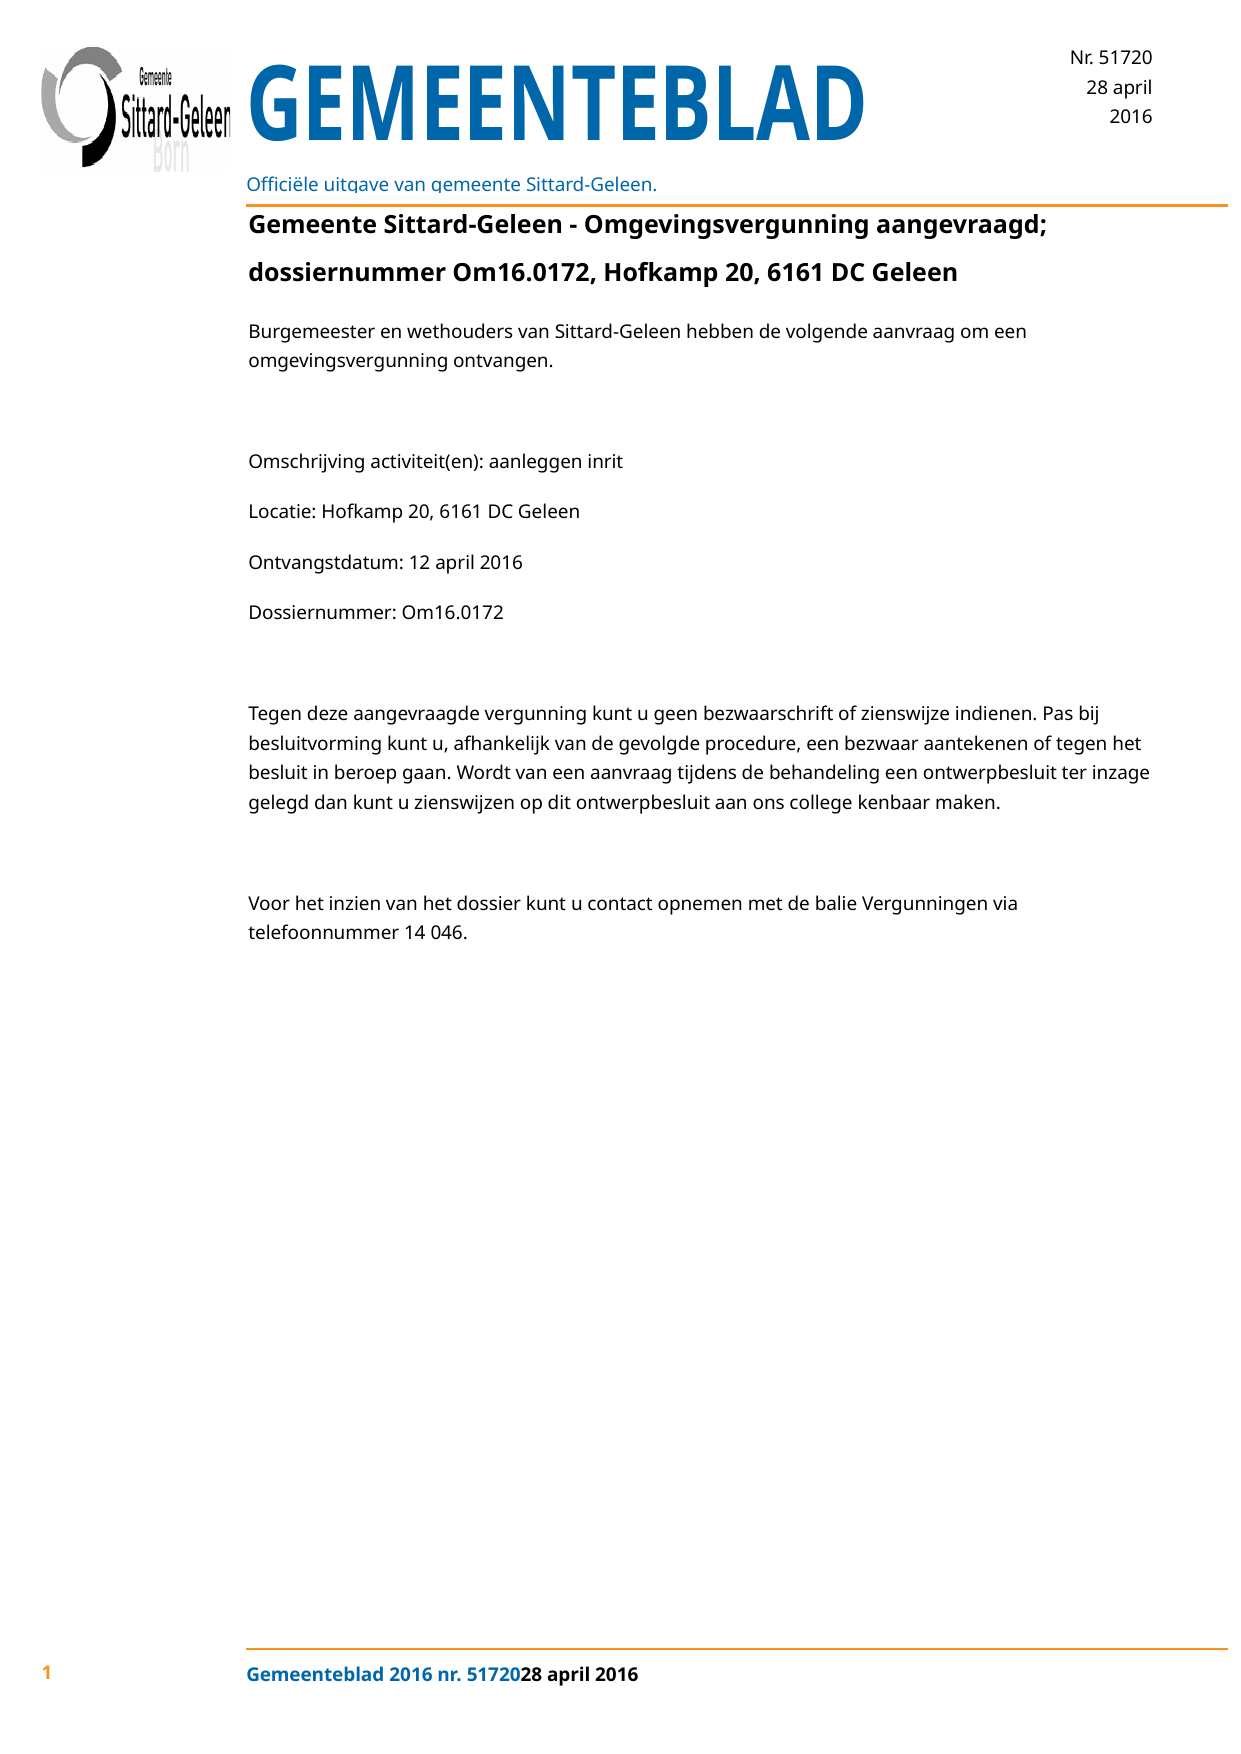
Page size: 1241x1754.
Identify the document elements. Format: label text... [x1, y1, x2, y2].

text Ontvangstdatum: 12 april 2016 [248, 549, 1152, 575]
text Voor het inzien van het dossier kunt u contact opnemen met de balie Vergunningen via telefoonnummer 14 046. [248, 890, 1152, 945]
picture [41, 47, 231, 172]
text Dossiernummer: Om16.0172 [248, 599, 1152, 625]
text Gemeente Sittard-Geleen - Omgevingsvergunning aangevraagd; dossiernummer Om16.0172, Hofkamp 20, 6161 DC Geleen [248, 207, 1152, 288]
text Tegen deze aangevraagde vergunning kunt u geen bezwaarschrift of zienswijze indienen. Pas bij besluitvorming kunt u, afhankelijk van de gevolgde procedure, een bezwaar aantekenen of tegen het besluit in beroep gaan. Wordt van een aanvraag tijdens de behandeling een ontwerpbesluit ter inzage gelegd dan kunt u zienswijzen op dit ontwerpbesluit aan ons college kenbaar maken. [248, 700, 1152, 815]
text Burgemeester en wethouders van Sittard-Geleen hebben de volgende aanvraag om een omgevingsvergunning ontvangen. [248, 318, 1152, 373]
text Omschrijving activiteit(en): aanleggen inrit [248, 448, 1152, 474]
text Locatie: Hofkamp 20, 6161 DC Geleen [248, 499, 1152, 524]
